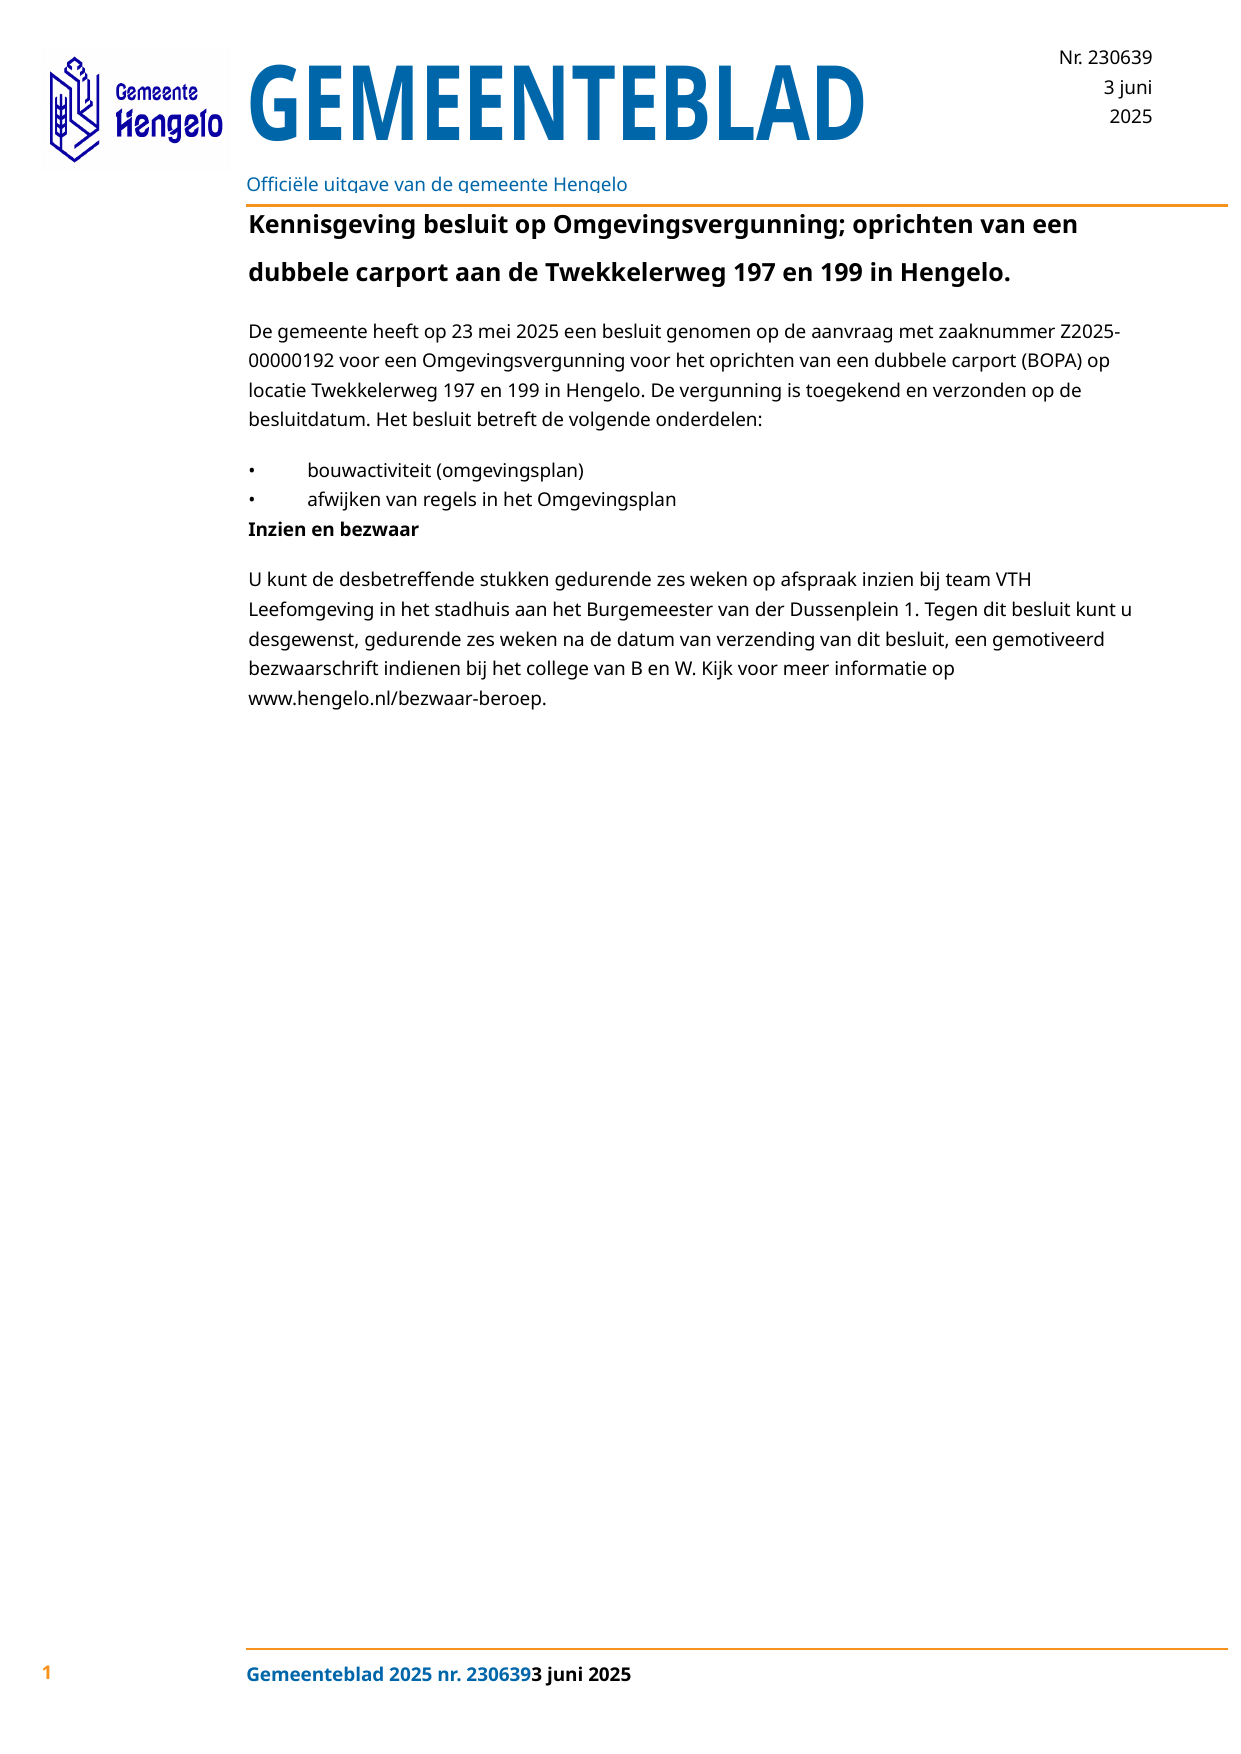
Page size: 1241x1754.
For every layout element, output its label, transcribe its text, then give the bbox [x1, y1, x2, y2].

list bouwactiviteit (omgevingsplan) [248, 457, 1152, 483]
picture [41, 47, 231, 172]
text U kunt de desbetreffende stukken gedurende zes weken op afspraak inzien bij team VTH Leefomgeving in het stadhuis aan het Burgemeester van der Dussenplein 1. Tegen dit besluit kunt u desgewenst, gedurende zes weken na de datum van verzending van dit besluit, een gemotiveerd bezwaarschrift indienen bij het college van B en W. Kijk voor meer informatie op www.hengelo.nl/bezwaar-beroep. [248, 567, 1152, 711]
text Inzien en bezwaar [248, 516, 1152, 542]
text De gemeente heeft op 23 mei 2025 een besluit genomen op de aanvraag met zaaknummer Z2025-00000192 voor een Omgevingsvergunning voor het oprichten van een dubbele carport (BOPA) op locatie Twekkelerweg 197 en 199 in Hengelo. De vergunning is toegekend en verzonden op de besluitdatum. Het besluit betreft de volgende onderdelen: [248, 318, 1152, 432]
list afwijken van regels in het Omgevingsplan [248, 487, 1152, 512]
text Kennisgeving besluit op Omgevingsvergunning; oprichten van een dubbele carport aan de Twekkelerweg 197 en 199 in Hengelo. [248, 207, 1152, 288]
